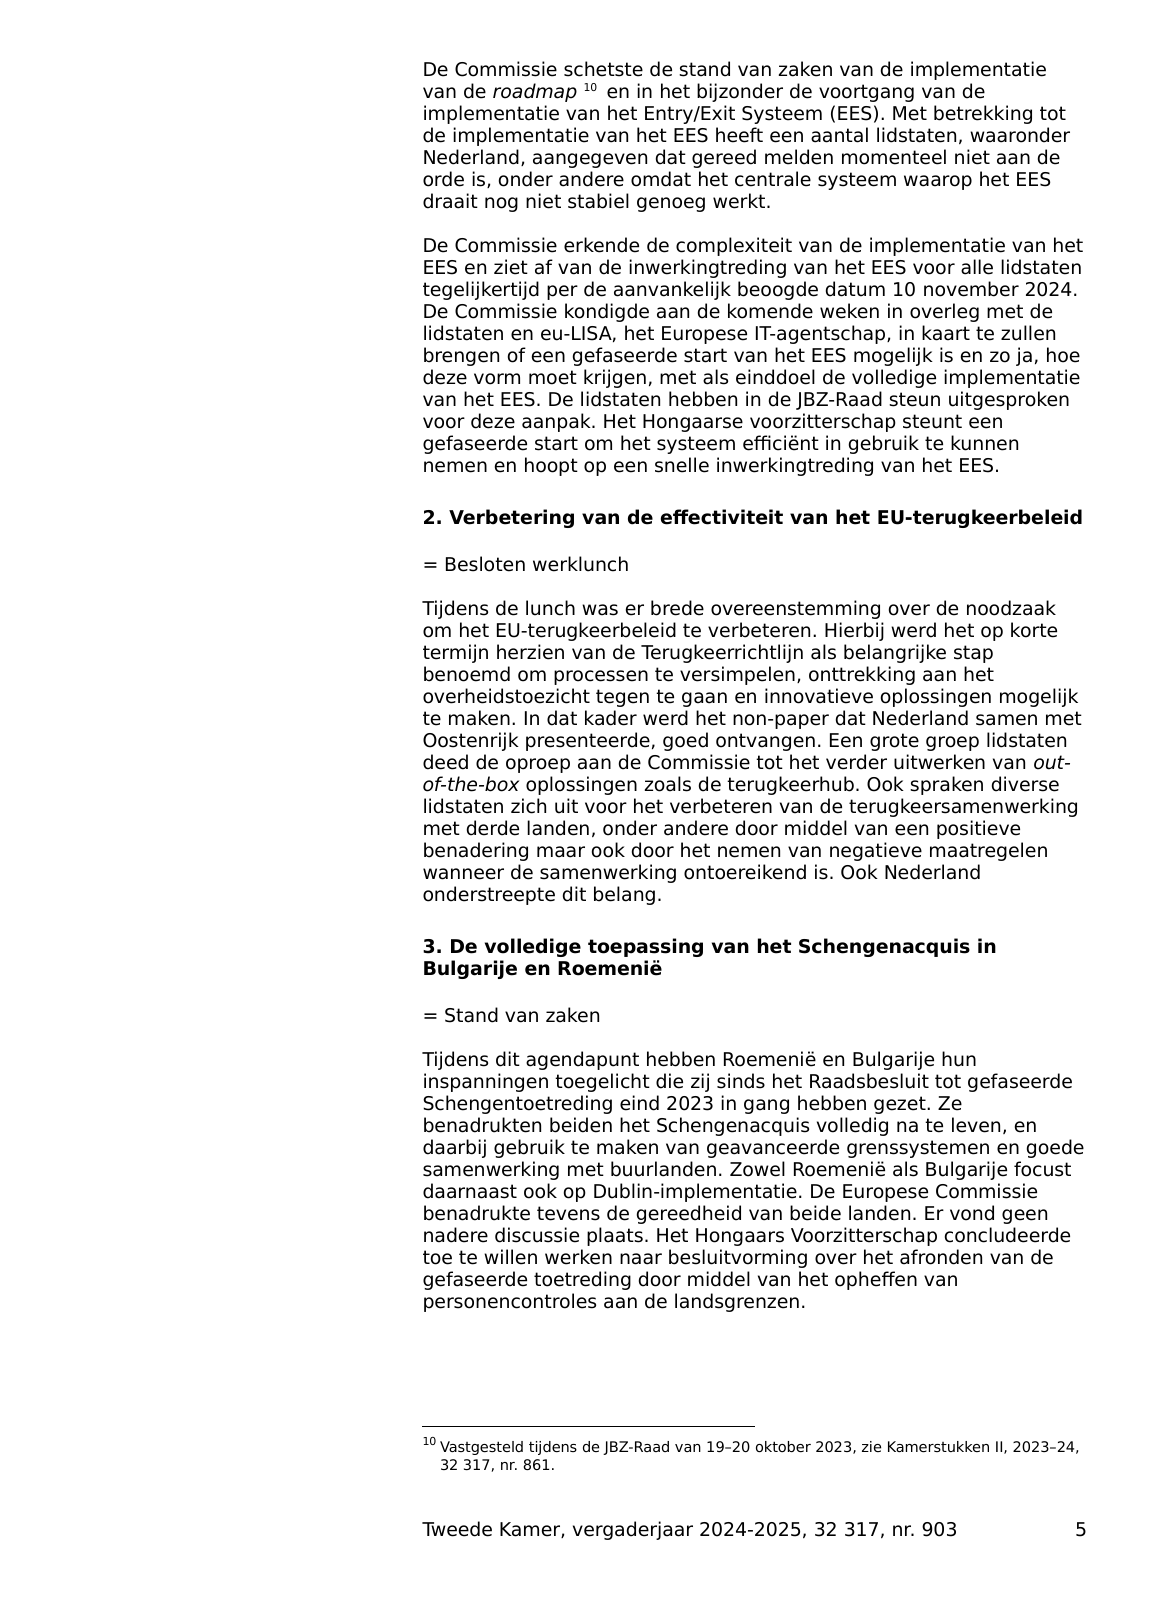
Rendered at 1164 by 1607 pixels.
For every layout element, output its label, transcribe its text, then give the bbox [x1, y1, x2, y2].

text = Besloten werklunch [422, 554, 1087, 576]
subtitle 3. De volledige toepassing van het Schengenacquis in Bulgarije en Roemenië [422, 936, 1087, 980]
subtitle 2. Verbetering van de effectiviteit van het EU-terugkeerbeleid [422, 507, 1087, 529]
text Tijdens de lunch was er brede overeenstemming over de noodzaak om het EU-terugkeerbeleid te verbeteren. Hierbij werd het op korte termijn herzien van de Terugkeerrichtlijn als belangrijke stap benoemd om processen te versimpelen, onttrekking aan het overheidstoezicht tegen te gaan en innovatieve oplossingen mogelijk te maken. In dat kader werd het non-paper dat Nederland samen met Oostenrijk presenteerde, goed ontvangen. Een grote groep lidstaten deed de oproep aan de Commissie tot het verder uitwerken van out-of-the-box oplossingen zoals de terugkeerhub. Ook spraken diverse lidstaten zich uit voor het verbeteren van de terugkeersamenwerking met derde landen, onder andere door middel van een positieve benadering maar ook door het nemen van negatieve maatregelen wanneer de samenwerking ontoereikend is. Ook Nederland onderstreepte dit belang. [422, 598, 1087, 906]
text Tijdens dit agendapunt hebben Roemenië en Bulgarije hun inspanningen toegelicht die zij sinds het Raadsbesluit tot gefaseerde Schengentoetreding eind 2023 in gang hebben gezet. Ze benadrukten beiden het Schengenacquis volledig na te leven, en daarbij gebruik te maken van geavanceerde grenssystemen en goede samenwerking met buurlanden. Zowel Roemenië als Bulgarije focust daarnaast ook op Dublin-implementatie. De Europese Commissie benadrukte tevens de gereedheid van beide landen. Er vond geen nadere discussie plaats. Het Hongaars Voorzitterschap concludeerde toe te willen werken naar besluitvorming over het afronden van de gefaseerde toetreding door middel van het opheffen van personencontroles aan de landsgrenzen. [422, 1049, 1087, 1313]
text De Commissie erkende de complexiteit van de implementatie van het EES en ziet af van de inwerkingtreding van het EES voor alle lidstaten tegelijkertijd per de aanvankelijk beoogde datum 10 november 2024. De Commissie kondigde aan de komende weken in overleg met de lidstaten en eu-LISA, het Europese IT-agentschap, in kaart te zullen brengen of een gefaseerde start van het EES mogelijk is en zo ja, hoe deze vorm moet krijgen, met als einddoel de volledige implementatie van het EES. De lidstaten hebben in de JBZ-Raad steun uitgesproken voor deze aanpak. Het Hongaarse voorzitterschap steunt een gefaseerde start om het systeem efficiënt in gebruik te kunnen nemen en hoopt op een snelle inwerkingtreding van het EES. [422, 235, 1087, 477]
text = Stand van zaken [422, 1005, 1087, 1027]
text De Commissie schetste de stand van zaken van de implementatie van de roadmap en in het bijzonder de voortgang van de implementatie van het Entry/Exit Systeem (EES). Met betrekking tot de implementatie van het EES heeft een aantal lidstaten, waaronder Nederland, aangegeven dat gereed melden momenteel niet aan de orde is, onder andere omdat het centrale systeem waarop het EES draait nog niet stabiel genoeg werkt. [422, 59, 1087, 213]
text Vastgesteld tijdens de JBZ-Raad van 19–20 oktober 2023, zie Kamerstukken II, 2023–24, 32 317, nr. 861. [422, 1435, 1087, 1474]
